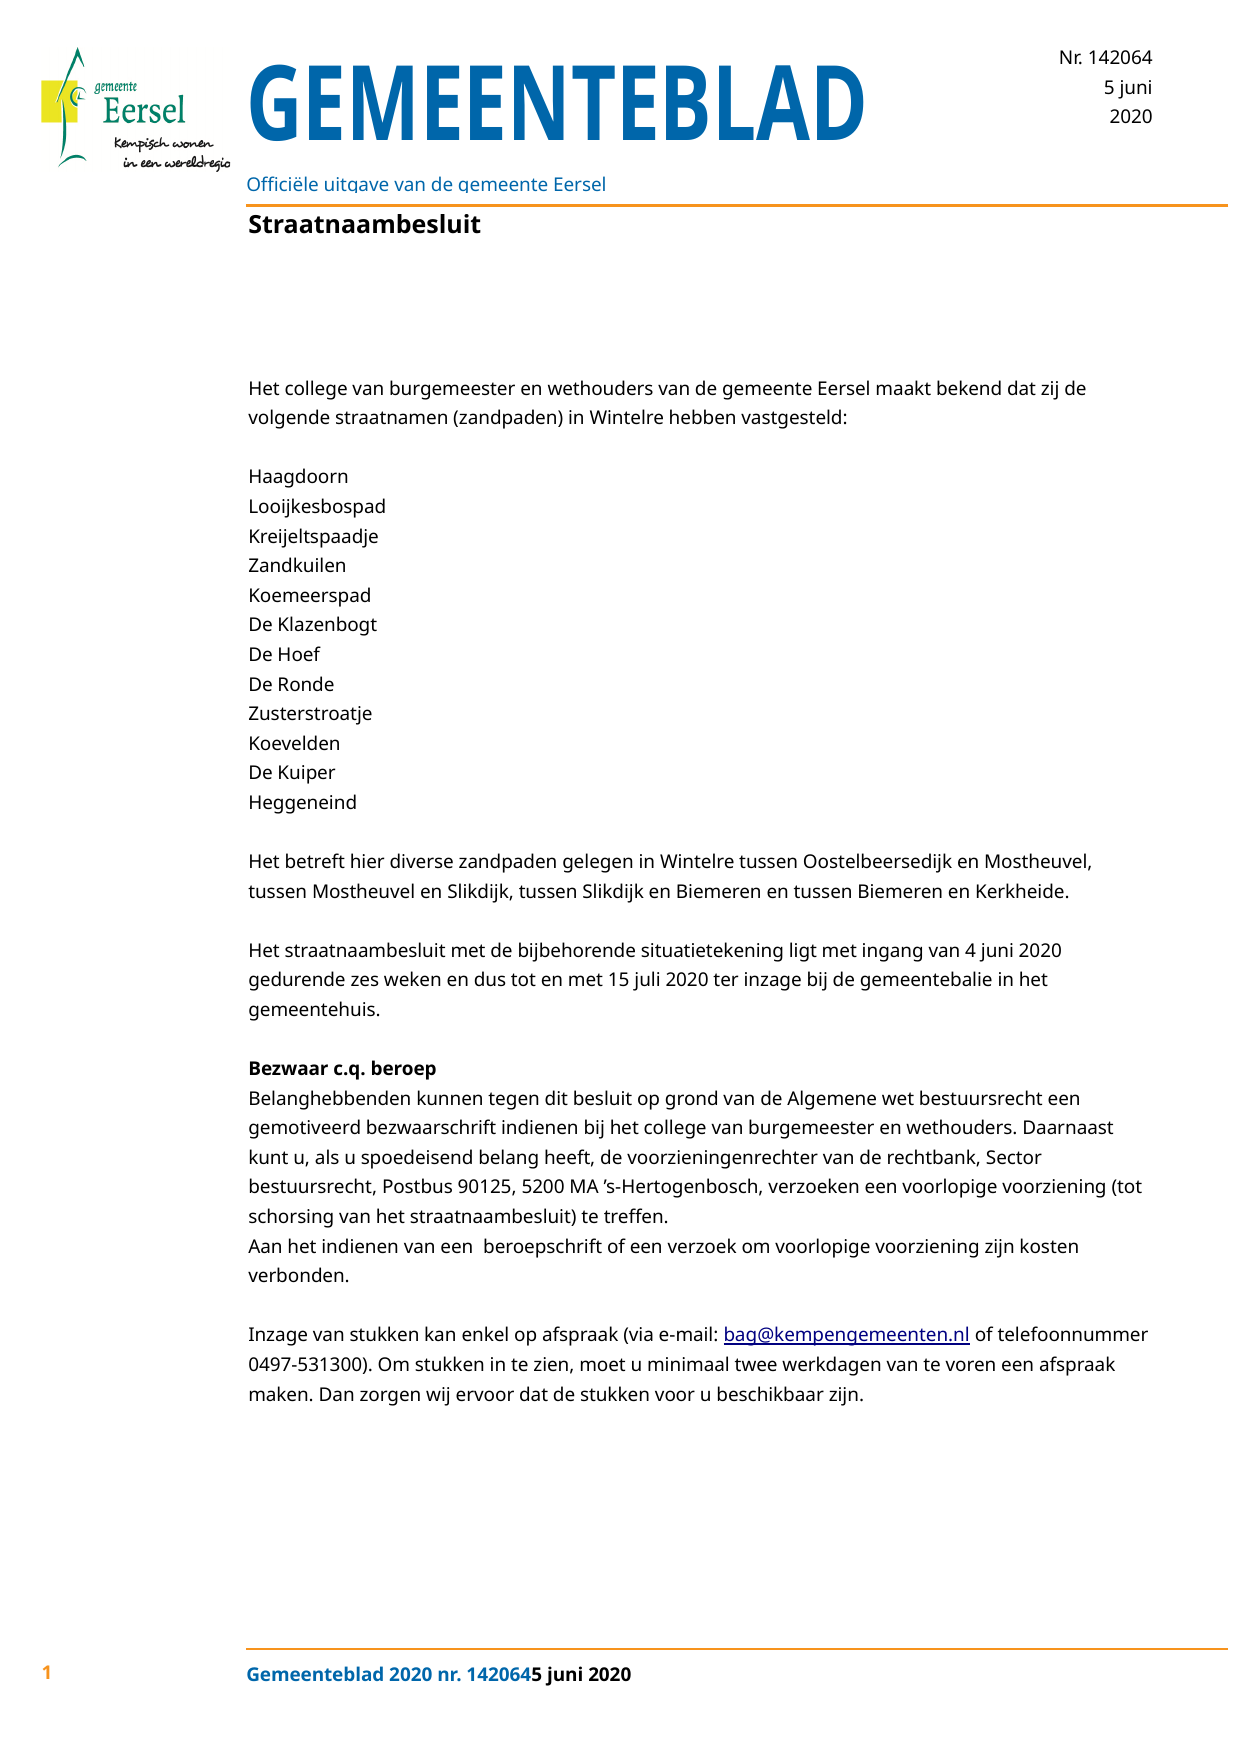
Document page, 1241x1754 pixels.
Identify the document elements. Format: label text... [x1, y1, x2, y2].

text Inzage van stukken kan enkel op afspraak (via e-mail: bag@kempengemeenten.nl of telefoonnummer 0497-531300). Om stukken in te zien, moet u minimaal twee werkdagen van te voren een afspraak maken. Dan zorgen wij ervoor dat de stukken voor u beschikbaar zijn. [248, 1322, 1152, 1406]
text Koevelden [248, 730, 1152, 756]
text Haagdoorn [248, 464, 1152, 489]
text Bezwaar c.q. beroep [248, 1055, 1152, 1081]
text Belanghebbenden kunnen tegen dit besluit op grond van de Algemene wet bestuursrecht een gemotiveerd bezwaarschrift indienen bij het college van burgemeester en wethouders. Daarnaast kunt u, als u spoedeisend belang heeft, de voorzieningenrechter van de rechtbank, Sector bestuursrecht, Postbus 90125, 5200 MA ’s-Hertogenbosch, verzoeken een voorlopige voorziening (tot schorsing van het straatnaambesluit) te treffen. [248, 1085, 1152, 1229]
text Straatnaambesluit [248, 207, 1152, 241]
text Zandkuilen [248, 552, 1152, 578]
text Kreijeltspaadje [248, 523, 1152, 548]
text Het college van burgemeester en wethouders van de gemeente Eersel maakt bekend dat zij de volgende straatnamen (zandpaden) in Wintelre hebben vastgesteld: [248, 375, 1152, 430]
text Heggeneind [248, 789, 1152, 815]
text De Hoef [248, 641, 1152, 667]
text De Ronde [248, 671, 1152, 696]
text Koemeerspad [248, 582, 1152, 608]
text De Klazenbogt [248, 612, 1152, 637]
text Looijkesbospad [248, 493, 1152, 519]
text Het betreft hier diverse zandpaden gelegen in Wintelre tussen Oostelbeersedijk en Mostheuvel, tussen Mostheuvel en Slikdijk, tussen Slikdijk en Biemeren en tussen Biemeren en Kerkheide. [248, 848, 1152, 903]
text Aan het indienen van een beroepschrift of een verzoek om voorlopige voorziening zijn kosten verbonden. [248, 1233, 1152, 1288]
text De Kuiper [248, 759, 1152, 785]
text Het straatnaambesluit met de bijbehorende situatietekening ligt met ingang van 4 juni 2020 gedurende zes weken en dus tot en met 15 juli 2020 ter inzage bij de gemeentebalie in het gemeentehuis. [248, 937, 1152, 1022]
picture [41, 47, 231, 172]
text Zusterstroatje [248, 700, 1152, 726]
